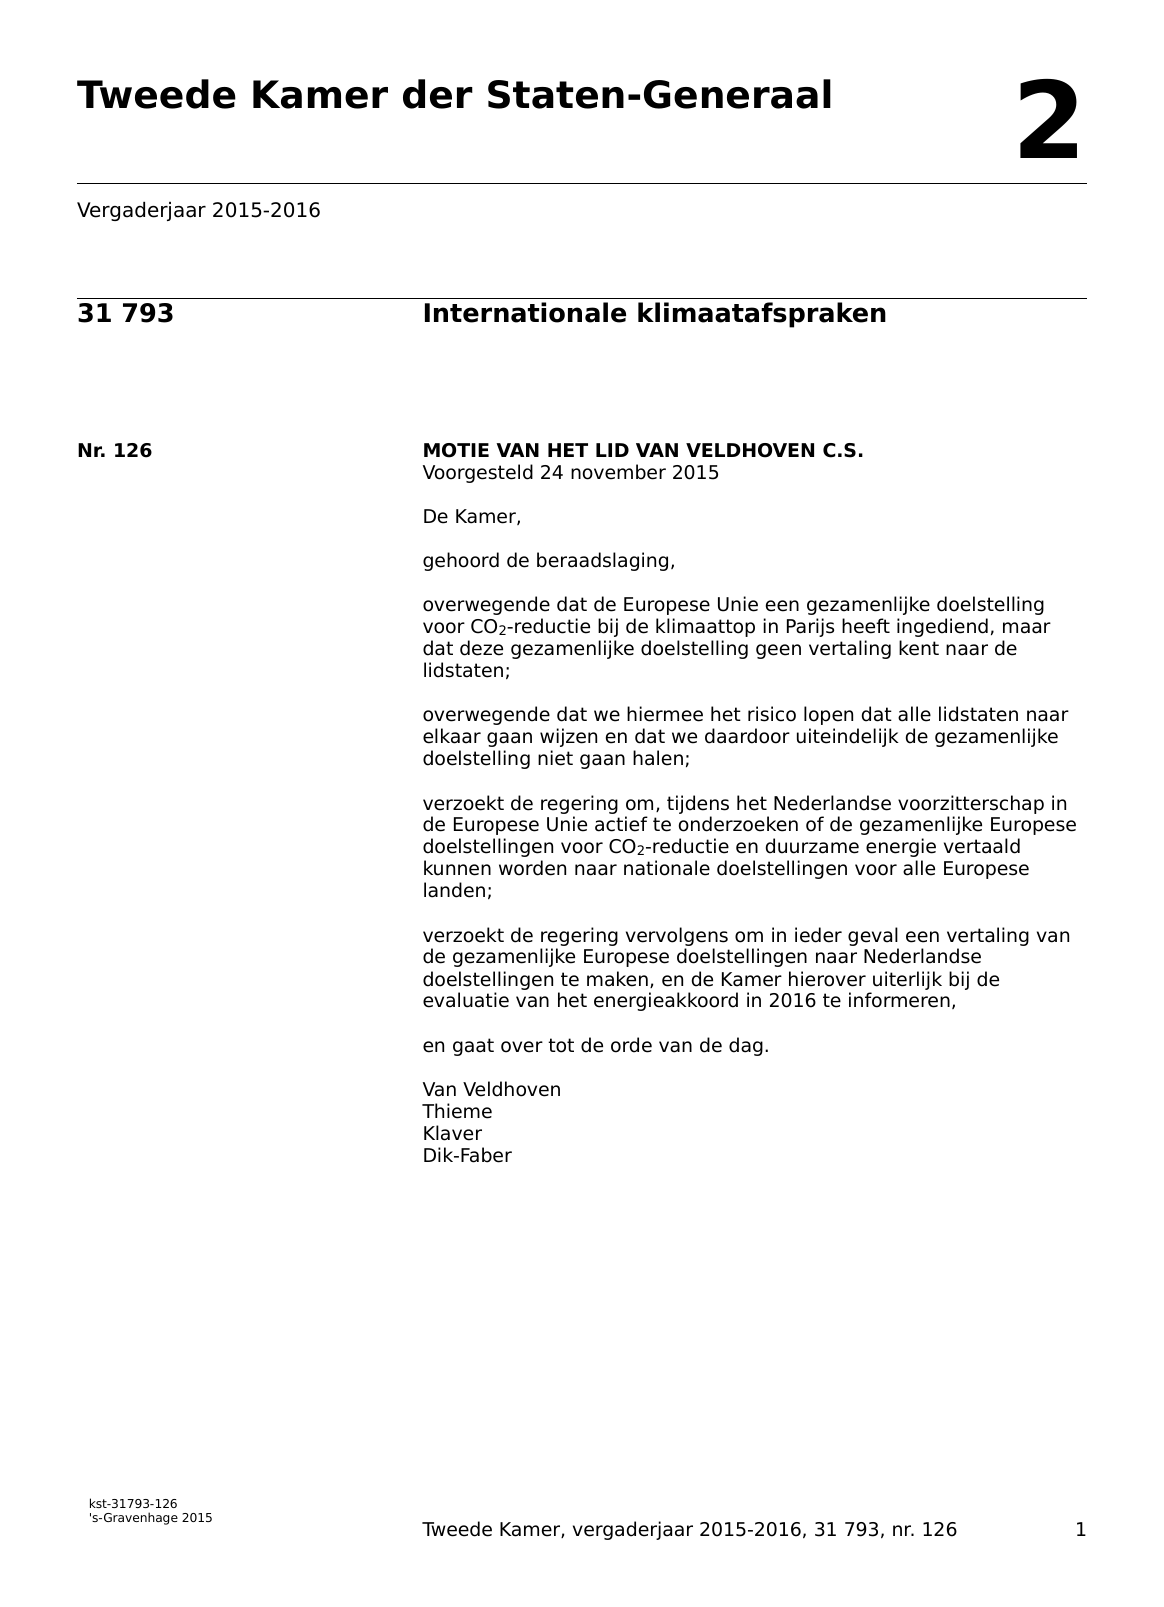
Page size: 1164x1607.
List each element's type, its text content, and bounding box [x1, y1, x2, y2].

text verzoekt de regering vervolgens om in ieder geval een vertaling van de gezamenlijke Europese doelstellingen naar Nederlandse doelstellingen te maken, en de Kamer hierover uiterlijk bij de evaluatie van het energieakkoord in 2016 te informeren, [422, 924, 1087, 1012]
subtitle 31 793 Internationale klimaatafspraken [77, 299, 1087, 329]
text verzoekt de regering om, tijdens het Nederlandse voorzitterschap in de Europese Unie actief te onderzoeken of de gezamenlijke Europese doelstellingen voor CO2-reductie en duurzame energie vertaald kunnen worden naar nationale doelstellingen voor alle Europese landen; [422, 792, 1087, 902]
text 's-Gravenhage 2015 [88, 1511, 323, 1525]
text overwegende dat we hiermee het risico lopen dat alle lidstaten naar elkaar gaan wijzen en dat we daardoor uiteindelijk de gezamenlijke doelstelling niet gaan halen; [422, 704, 1087, 770]
text gehoord de beraadslaging, [422, 550, 1087, 572]
subtitle Nr. 126 MOTIE VAN HET LID VAN VELDHOVEN C.S. [77, 440, 1087, 462]
text Klaver [422, 1123, 1087, 1145]
text De Kamer, [422, 506, 1087, 528]
text Dik-Faber [422, 1145, 1087, 1167]
table_header 2 [886, 59, 1087, 183]
text en gaat over tot de orde van de dag. [422, 1034, 1087, 1057]
text Van Veldhoven [422, 1079, 1087, 1101]
text kst-31793-126 [88, 1497, 323, 1511]
text overwegende dat de Europese Unie een gezamenlijke doelstelling voor CO2-reductie bij de klimaattop in Parijs heeft ingediend, maar dat deze gezamenlijke doelstelling geen vertaling kent naar de lidstaten; [422, 594, 1087, 682]
table_header Tweede Kamer der Staten-Generaal [77, 59, 886, 183]
text Voorgesteld 24 november 2015 [422, 462, 1087, 484]
text Thieme [422, 1101, 1087, 1123]
table_cell Vergaderjaar 2015-2016 [77, 184, 1087, 298]
